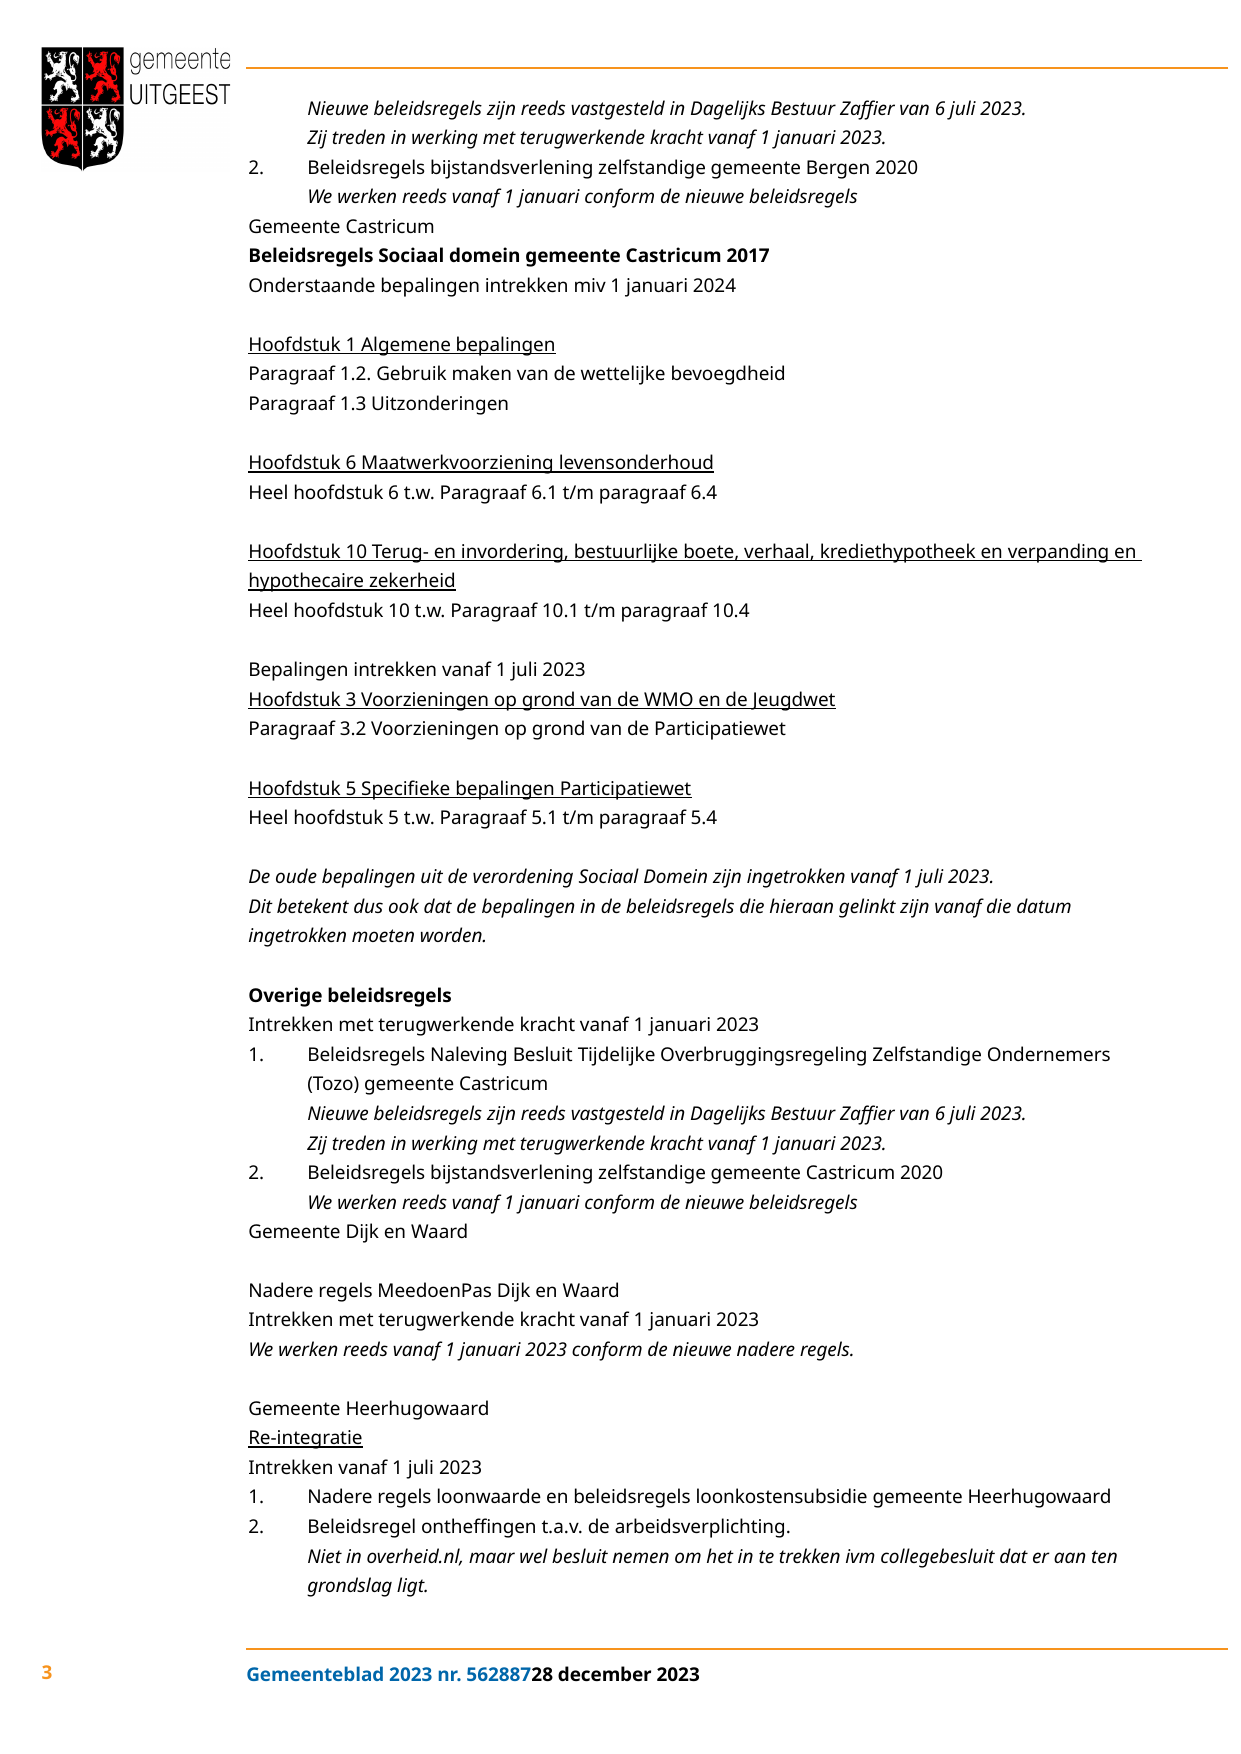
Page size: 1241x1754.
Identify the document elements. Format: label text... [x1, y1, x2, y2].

text Intrekken met terugwerkende kracht vanaf 1 januari 2023 [248, 1011, 1152, 1037]
text Nadere regels MeedoenPas Dijk en Waard [248, 1277, 1152, 1303]
text De oude bepalingen uit de verordening Sociaal Domein zijn ingetrokken vanaf 1 juli 2023. [248, 863, 1152, 889]
list Nadere regels loonwaarde en beleidsregels loonkostensubsidie gemeente Heerhugowaard [248, 1484, 1152, 1509]
table_header Gemeente Dijk en Waard [248, 1219, 1152, 1244]
text Paragraaf 3.2 Voorzieningen op grond van de Participatiewet [248, 716, 1152, 741]
text Intrekken vanaf 1 juli 2023 [248, 1454, 1152, 1480]
text Hoofdstuk 10 Terug- en invordering, bestuurlijke boete, verhaal, krediethypotheek en verpanding en hypothecaire zekerheid [248, 538, 1152, 593]
list Nieuwe beleidsregels zijn reeds vastgesteld in Dagelijks Bestuur Zaffier van 6 juli 2023. [248, 95, 1152, 121]
table_header Gemeente Castricum [248, 213, 1152, 239]
list Nieuwe beleidsregels zijn reeds vastgesteld in Dagelijks Bestuur Zaffier van 6 juli 2023. [248, 1100, 1152, 1126]
list Beleidsregel ontheffingen t.a.v. de arbeidsverplichting. [248, 1513, 1152, 1539]
text Bepalingen intrekken vanaf 1 juli 2023 [248, 656, 1152, 682]
list Zij treden in werking met terugwerkende kracht vanaf 1 januari 2023. [248, 1130, 1152, 1155]
text Overige beleidsregels [248, 982, 1152, 1007]
text Paragraaf 1.2. Gebruik maken van de wettelijke bevoegdheid [248, 361, 1152, 386]
list We werken reeds vanaf 1 januari conform de nieuwe beleidsregels [248, 183, 1152, 209]
text Re-integratie [248, 1424, 1152, 1450]
text Onderstaande bepalingen intrekken miv 1 januari 2024 [248, 272, 1152, 297]
text Dit betekent dus ook dat de bepalingen in de beleidsregels die hieraan gelinkt zijn vanaf die datum ingetrokken moeten worden. [248, 893, 1152, 948]
list Niet in overheid.nl, maar wel besluit nemen om het in te trekken ivm collegebesluit dat er aan ten grondslag ligt. [248, 1543, 1152, 1598]
list Beleidsregels bijstandsverlening zelfstandige gemeente Castricum 2020 [248, 1159, 1152, 1185]
text Intrekken met terugwerkende kracht vanaf 1 januari 2023 [248, 1307, 1152, 1332]
text Hoofdstuk 6 Maatwerkvoorziening levensonderhoud [248, 449, 1152, 475]
text Heel hoofdstuk 10 t.w. Paragraaf 10.1 t/m paragraaf 10.4 [248, 597, 1152, 623]
text Hoofdstuk 1 Algemene bepalingen [248, 331, 1152, 357]
list Zij treden in werking met terugwerkende kracht vanaf 1 januari 2023. [248, 124, 1152, 150]
text Hoofdstuk 3 Voorzieningen op grond van de WMO en de Jeugdwet [248, 686, 1152, 712]
picture [41, 47, 231, 172]
list Beleidsregels bijstandsverlening zelfstandige gemeente Bergen 2020 [248, 154, 1152, 180]
list Beleidsregels Naleving Besluit Tijdelijke Overbruggingsregeling Zelfstandige Ondernemers (Tozo) gemeente Castricum [248, 1041, 1152, 1096]
text We werken reeds vanaf 1 januari 2023 conform de nieuwe nadere regels. [248, 1336, 1152, 1362]
text Hoofdstuk 5 Specifieke bepalingen Participatiewet [248, 775, 1152, 800]
text Heel hoofdstuk 6 t.w. Paragraaf 6.1 t/m paragraaf 6.4 [248, 479, 1152, 504]
list We werken reeds vanaf 1 januari conform de nieuwe beleidsregels [248, 1189, 1152, 1214]
text Paragraaf 1.3 Uitzonderingen [248, 390, 1152, 416]
table_header Gemeente Heerhugowaard [248, 1396, 1152, 1421]
text Heel hoofdstuk 5 t.w. Paragraaf 5.1 t/m paragraaf 5.4 [248, 804, 1152, 830]
text Beleidsregels Sociaal domein gemeente Castricum 2017 [248, 242, 1152, 268]
